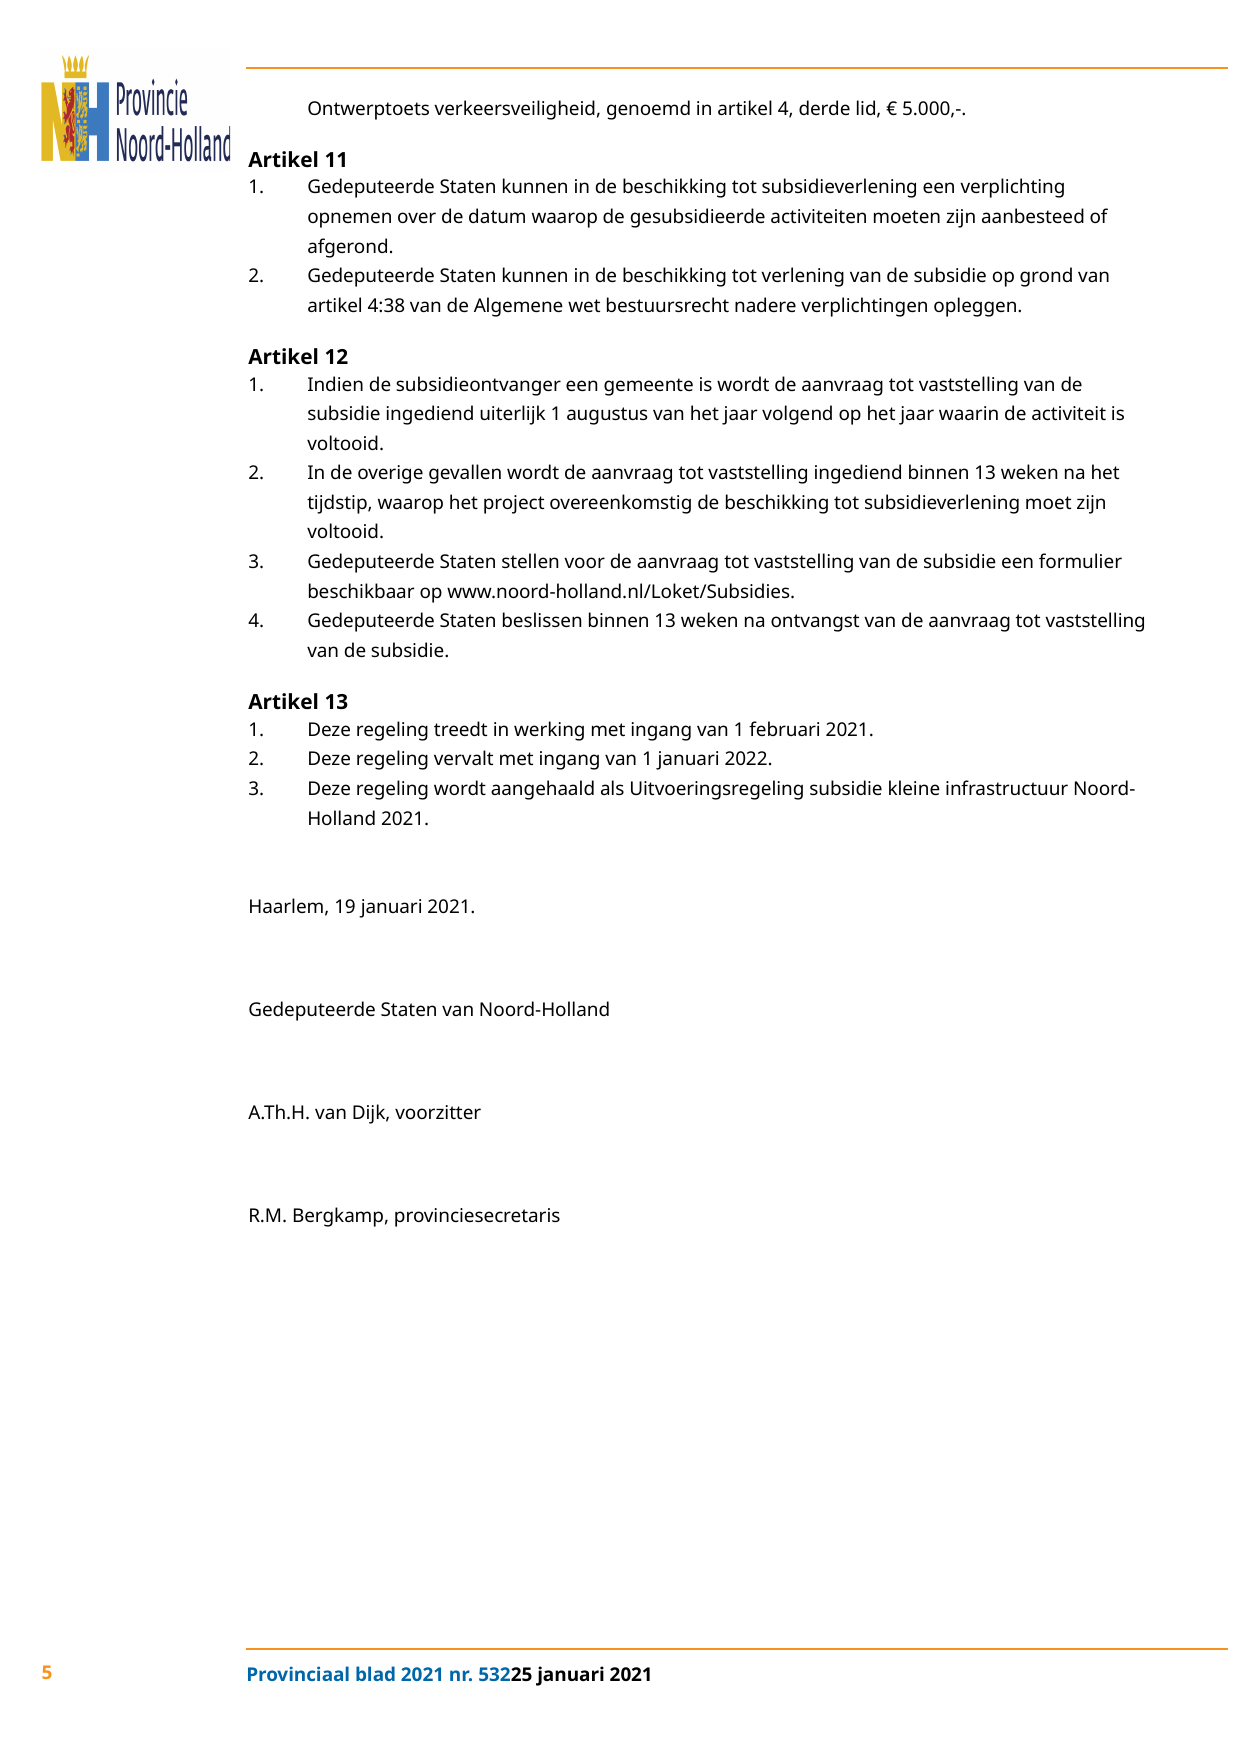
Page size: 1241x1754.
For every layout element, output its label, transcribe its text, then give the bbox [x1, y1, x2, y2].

list Gedeputeerde Staten kunnen in de beschikking tot subsidieverlening een verplichting opnemen over de datum waarop de gesubsidieerde activiteiten moeten zijn aanbesteed of afgerond. [248, 174, 1152, 258]
list Gedeputeerde Staten stellen voor de aanvraag tot vaststelling van de subsidie een formulier beschikbaar op www.noord-holland.nl/Loket/Subsidies. [248, 548, 1152, 604]
text Haarlem, 19 januari 2021. [248, 893, 1152, 919]
picture [41, 47, 231, 172]
list Gedeputeerde Staten kunnen in de beschikking tot verlening van de subsidie op grond van artikel 4:38 van de Algemene wet bestuursrecht nadere verplichtingen opleggen. [248, 262, 1152, 318]
list In de overige gevallen wordt de aanvraag tot vaststelling ingediend binnen 13 weken na het tijdstip, waarop het project overeenkomstig de beschikking tot subsidieverlening moet zijn voltooid. [248, 459, 1152, 544]
text Artikel 11 [248, 145, 1152, 174]
text Gedeputeerde Staten van Noord-Holland [248, 996, 1152, 1022]
list Deze regeling treedt in werking met ingang van 1 februari 2021. [248, 716, 1152, 742]
list Deze regeling vervalt met ingang van 1 januari 2022. [248, 746, 1152, 771]
list Deze regeling wordt aangehaald als Uitvoeringsregeling subsidie kleine infrastructuur Noord-Holland 2021. [248, 775, 1152, 830]
text A.Th.H. van Dijk, voorzitter [248, 1099, 1152, 1125]
text R.M. Bergkamp, provinciesecretaris [248, 1202, 1152, 1228]
list Ontwerptoets verkeersveiligheid, genoemd in artikel 4, derde lid, € 5.000,-. [248, 95, 1152, 121]
list Gedeputeerde Staten beslissen binnen 13 weken na ontvangst van de aanvraag tot vaststelling van de subsidie. [248, 607, 1152, 663]
text Artikel 12 [248, 342, 1152, 371]
list Indien de subsidieontvanger een gemeente is wordt de aanvraag tot vaststelling van de subsidie ingediend uiterlijk 1 augustus van het jaar volgend op het jaar waarin de activiteit is voltooid. [248, 371, 1152, 456]
text Artikel 13 [248, 687, 1152, 716]
